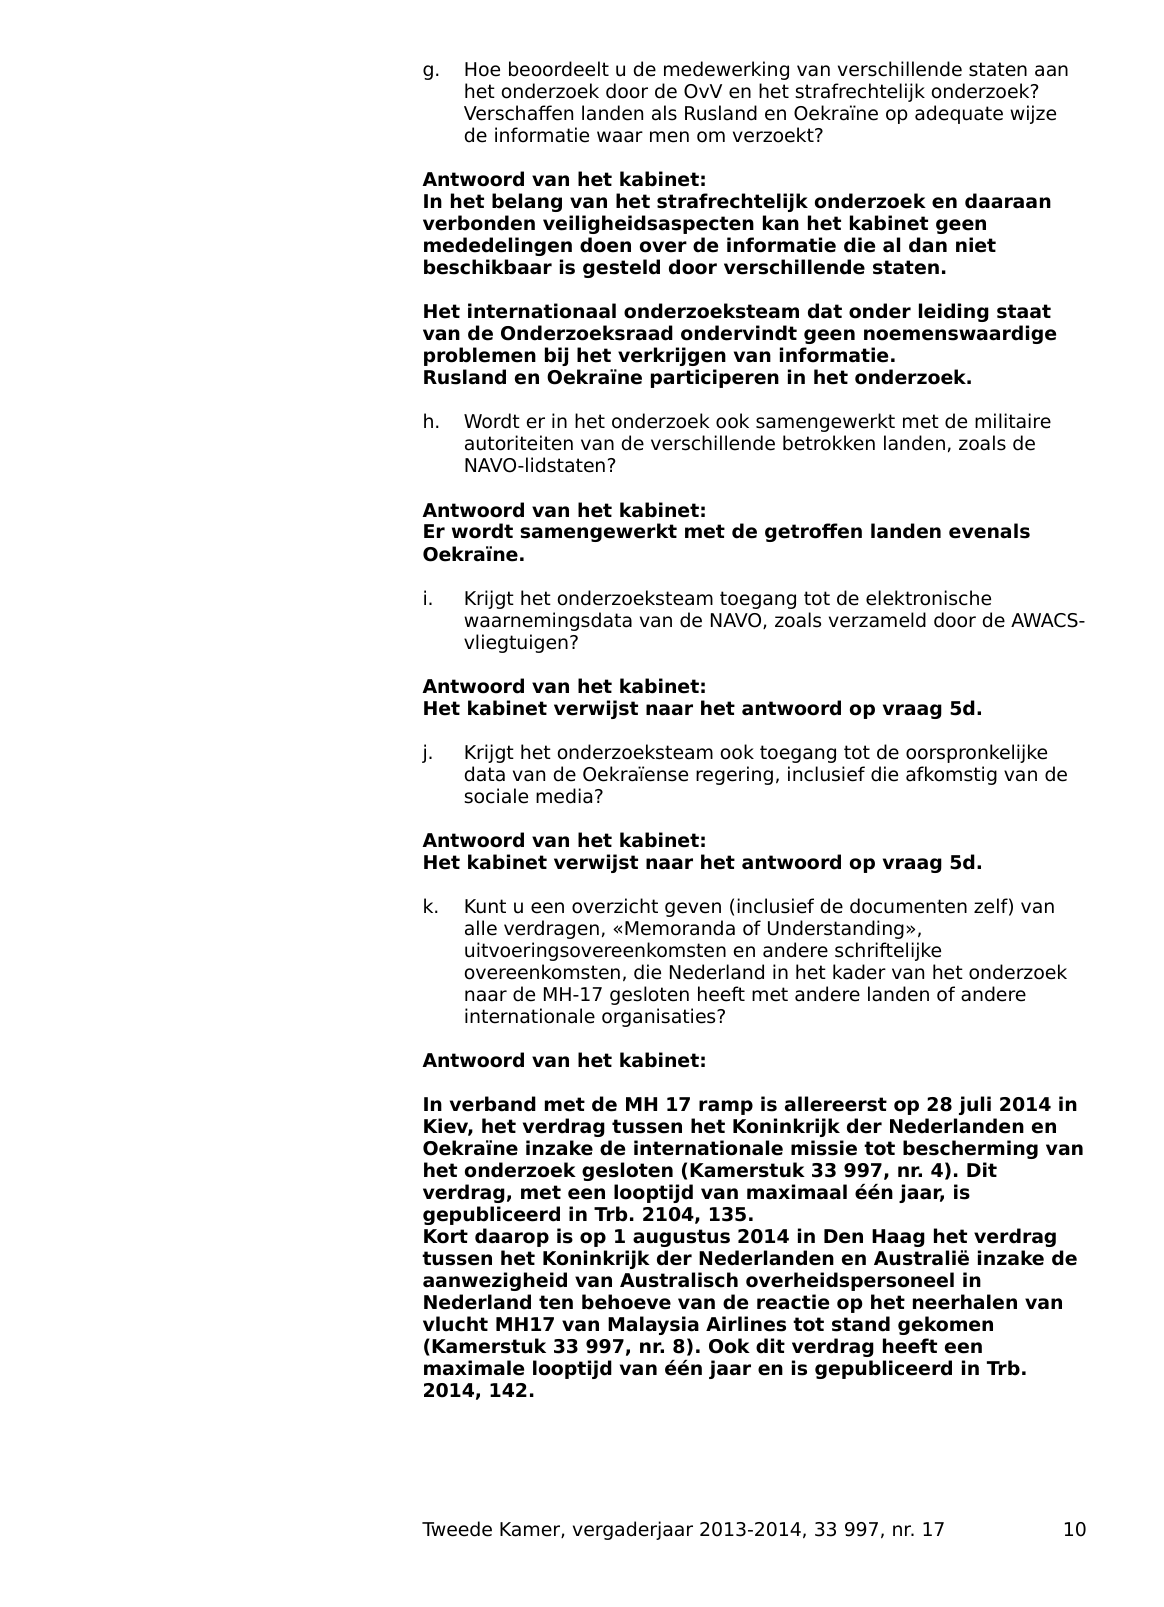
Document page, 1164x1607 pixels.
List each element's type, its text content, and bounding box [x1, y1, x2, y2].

subtitle Antwoord van het kabinet: [422, 830, 1087, 852]
text g. Hoe beoordeelt u de medewerking van verschillende staten aan het onderzoek door de OvV en het strafrechtelijk onderzoek? Verschaffen landen als Rusland en Oekraïne op adequate wijze de informatie waar men om verzoekt? [422, 59, 1087, 147]
text k. Kunt u een overzicht geven (inclusief de documenten zelf) van alle verdragen, «Memoranda of Understanding», uitvoeringsovereenkomsten en andere schriftelijke overeenkomsten, die Nederland in het kader van het onderzoek naar de MH-17 gesloten heeft met andere landen of andere internationale organisaties? [422, 896, 1087, 1028]
subtitle Antwoord van het kabinet: [422, 169, 1087, 191]
text Er wordt samengewerkt met de getroffen landen evenals Oekraïne. [422, 521, 1087, 565]
text Rusland en Oekraïne participeren in het onderzoek. [422, 367, 1087, 389]
subtitle Antwoord van het kabinet: [422, 499, 1087, 521]
text In het belang van het strafrechtelijk onderzoek en daaraan verbonden veiligheidsaspecten kan het kabinet geen mededelingen doen over de informatie die al dan niet beschikbaar is gesteld door verschillende staten. [422, 191, 1087, 279]
text In verband met de MH 17 ramp is allereerst op 28 juli 2014 in Kiev, het verdrag tussen het Koninkrijk der Nederlanden en Oekraïne inzake de internationale missie tot bescherming van het onderzoek gesloten (Kamerstuk 33 997, nr. 4). Dit verdrag, met een looptijd van maximaal één jaar, is gepubliceerd in Trb. 2104, 135. [422, 1094, 1087, 1226]
text Het kabinet verwijst naar het antwoord op vraag 5d. [422, 698, 1087, 720]
text j. Krijgt het onderzoeksteam ook toegang tot de oorspronkelijke data van de Oekraïense regering, inclusief die afkomstig van de sociale media? [422, 742, 1087, 808]
subtitle Antwoord van het kabinet: [422, 1050, 1087, 1072]
text Het kabinet verwijst naar het antwoord op vraag 5d. [422, 852, 1087, 874]
text i. Krijgt het onderzoeksteam toegang tot de elektronische waarnemingsdata van de NAVO, zoals verzameld door de AWACS-vliegtuigen? [422, 588, 1087, 653]
text Kort daarop is op 1 augustus 2014 in Den Haag het verdrag tussen het Koninkrijk der Nederlanden en Australië inzake de aanwezigheid van Australisch overheidspersoneel in Nederland ten behoeve van de reactie op het neerhalen van vlucht MH17 van Malaysia Airlines tot stand gekomen (Kamerstuk 33 997, nr. 8). Ook dit verdrag heeft een maximale looptijd van één jaar en is gepubliceerd in Trb. 2014, 142. [422, 1226, 1087, 1402]
text h. Wordt er in het onderzoek ook samengewerkt met de militaire autoriteiten van de verschillende betrokken landen, zoals de NAVO-lidstaten? [422, 411, 1087, 477]
subtitle Antwoord van het kabinet: [422, 676, 1087, 698]
text Het internationaal onderzoeksteam dat onder leiding staat van de Onderzoeksraad ondervindt geen noemenswaardige problemen bij het verkrijgen van informatie. [422, 301, 1087, 367]
